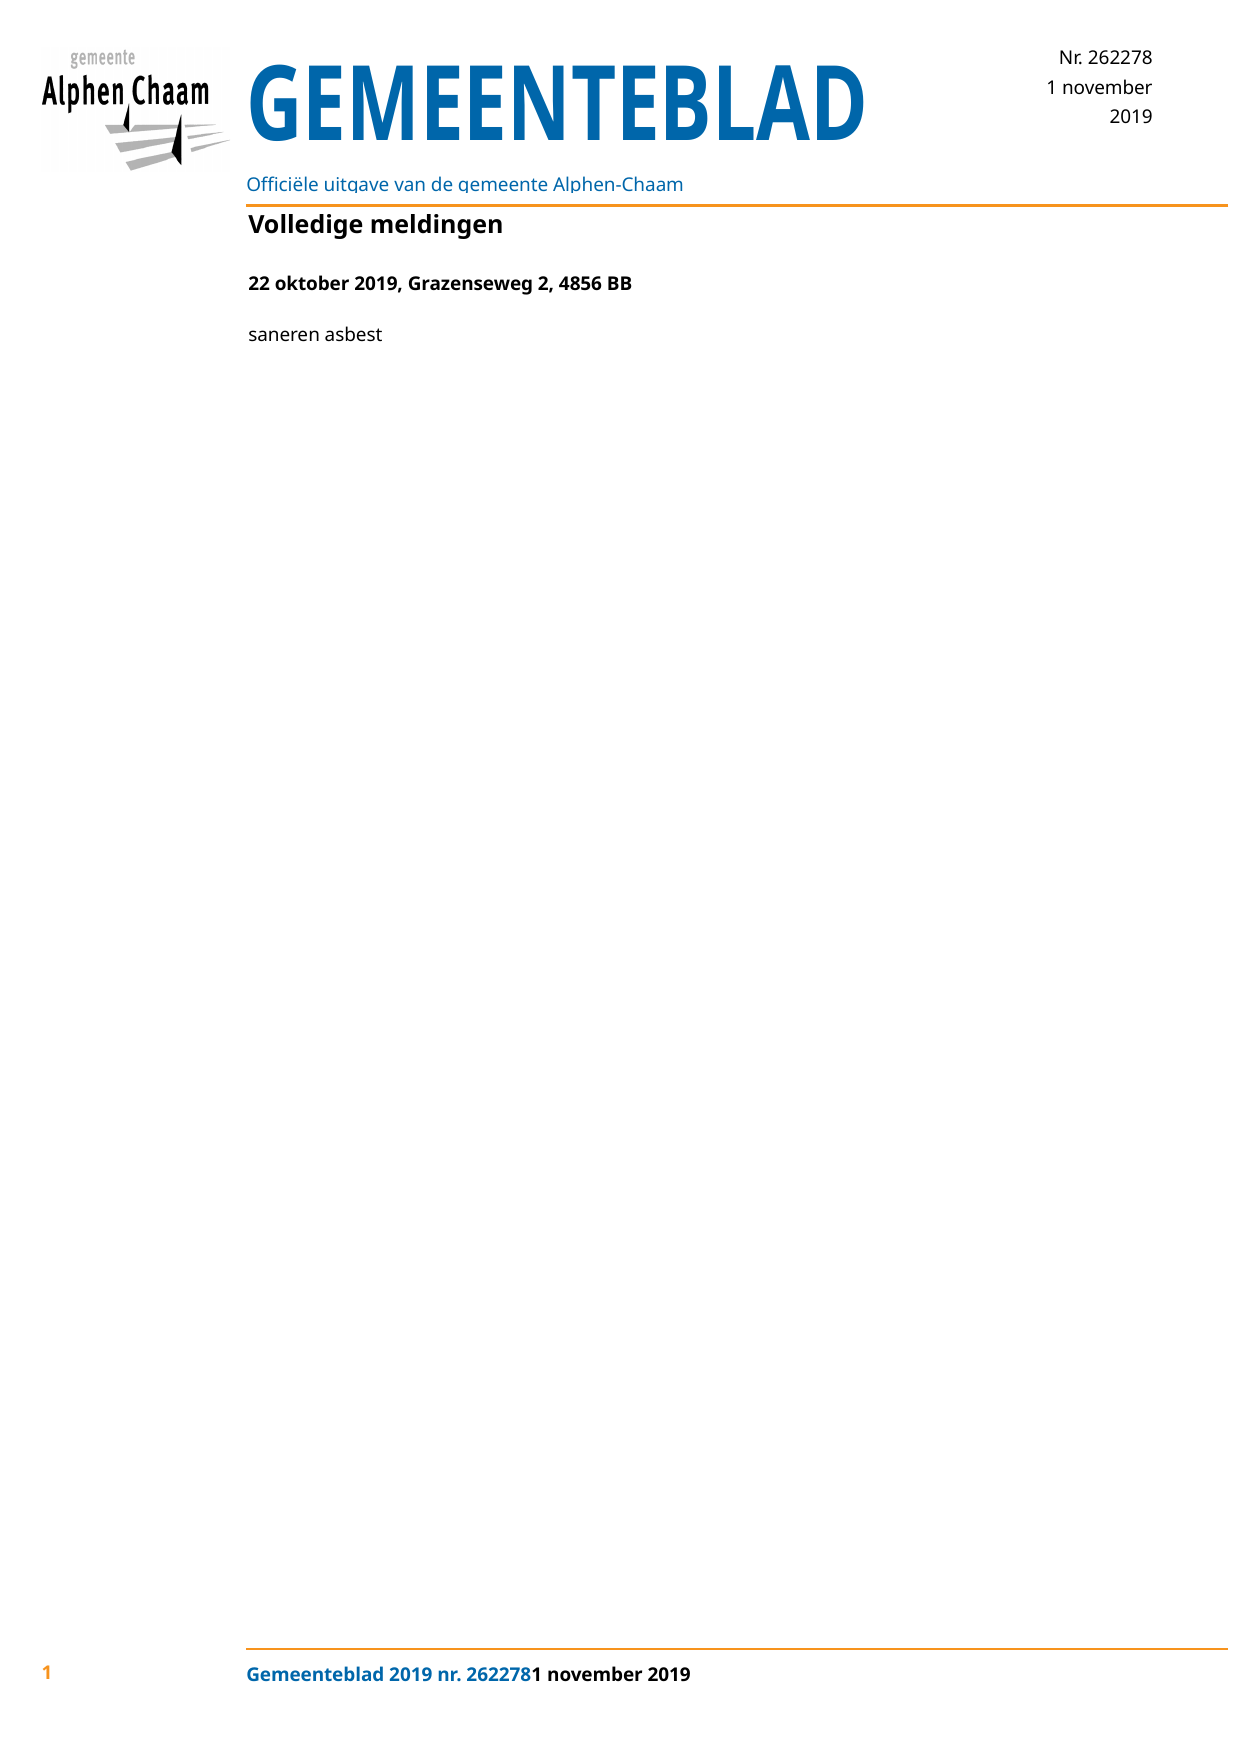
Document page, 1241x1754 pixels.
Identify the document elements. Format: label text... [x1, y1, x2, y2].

picture [41, 47, 231, 172]
text saneren asbest [248, 321, 1152, 346]
text Volledige meldingen [248, 207, 1152, 241]
text 22 oktober 2019, Grazenseweg 2, 4856 BB [248, 270, 1152, 296]
